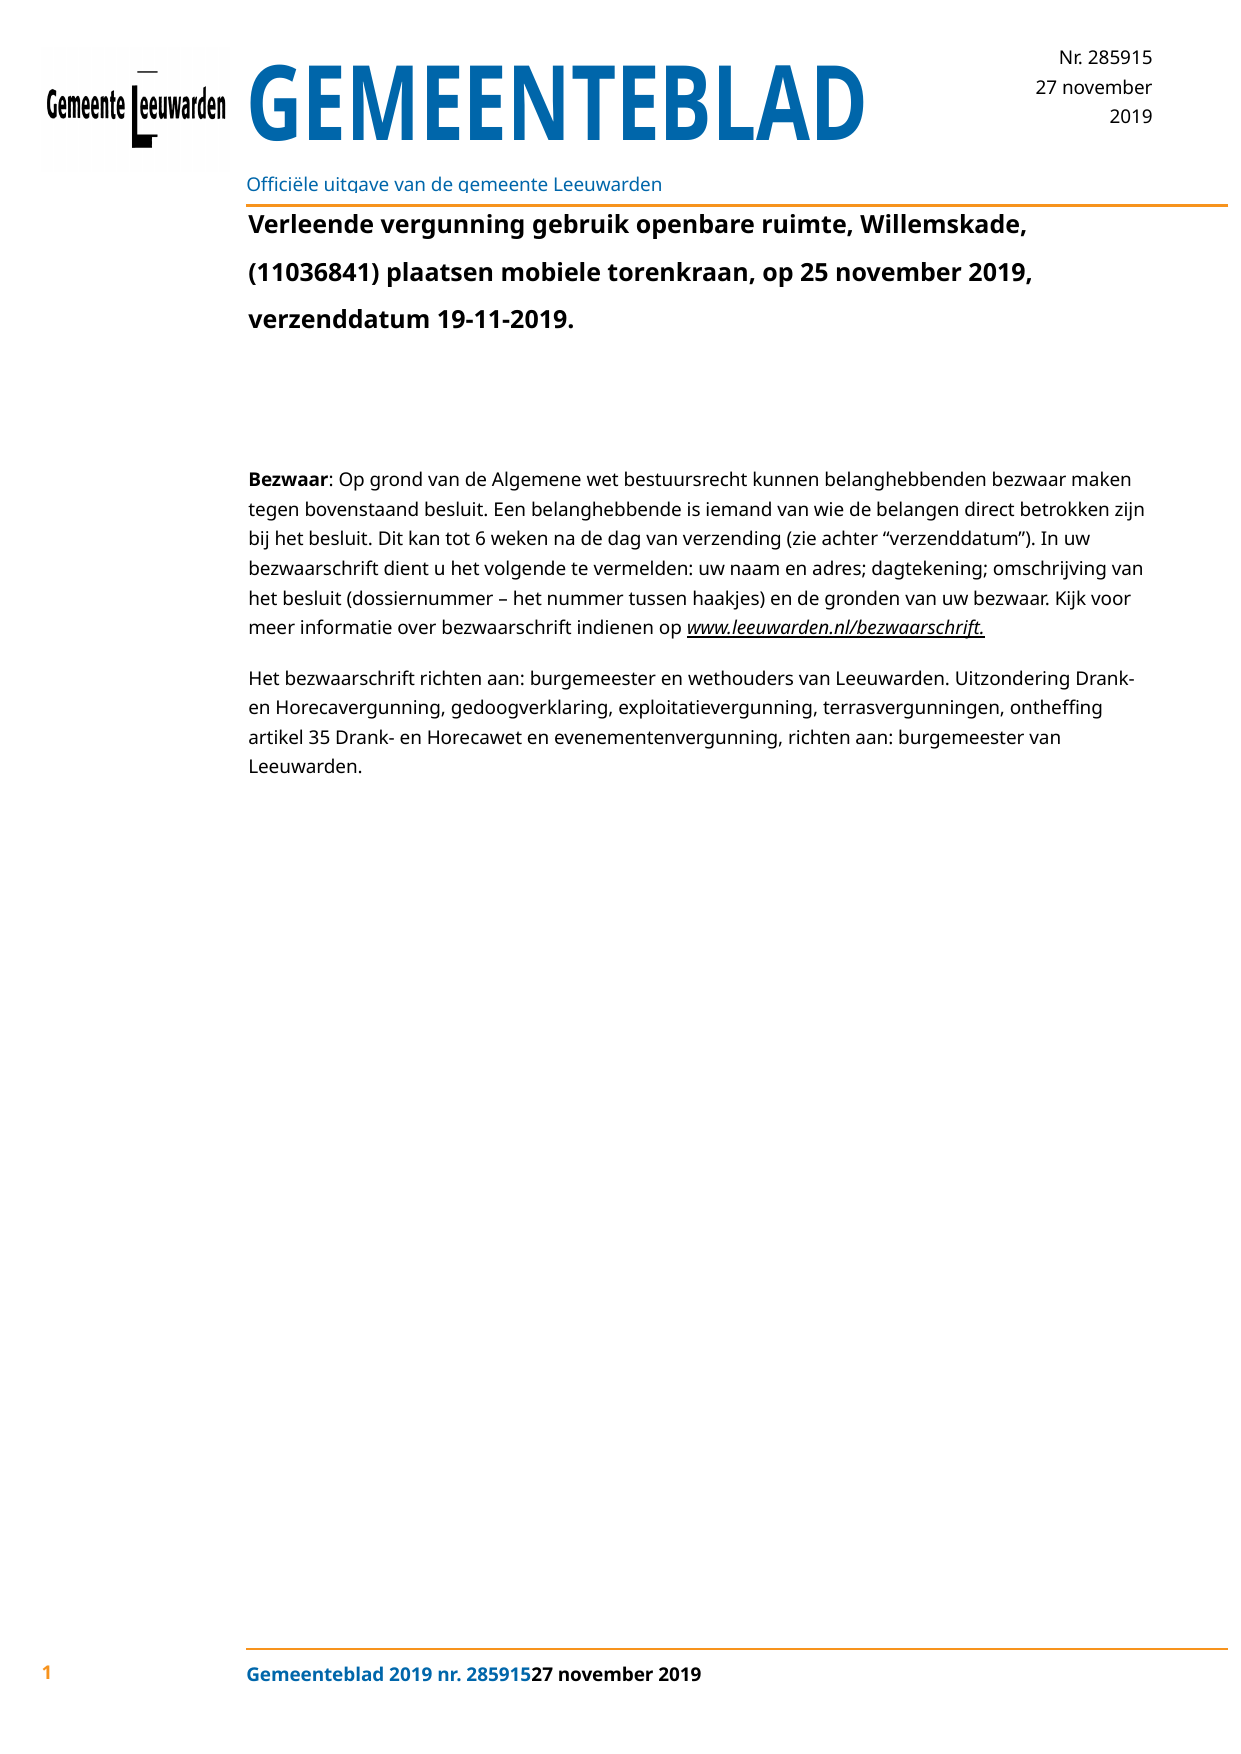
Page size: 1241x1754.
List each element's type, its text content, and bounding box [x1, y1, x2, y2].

picture [41, 47, 231, 172]
text Bezwaar: Op grond van de Algemene wet bestuursrecht kunnen belanghebbenden bezwaar maken tegen bovenstaand besluit. Een belanghebbende is iemand van wie de belangen direct betrokken zijn bij het besluit. Dit kan tot 6 weken na de dag van verzending (zie achter “verzenddatum”). In uw bezwaarschrift dient u het volgende te vermelden: uw naam en adres; dagtekening; omschrijving van het besluit (dossiernummer – het nummer tussen haakjes) en de gronden van uw bezwaar. Kijk voor meer informatie over bezwaarschrift indienen op www.leeuwarden.nl/bezwaarschrift. [248, 466, 1152, 640]
text Verleende vergunning gebruik openbare ruimte, Willemskade, (11036841) plaatsen mobiele torenkraan, op 25 november 2019, verzenddatum 19-11-2019. [248, 207, 1152, 336]
text Het bezwaarschrift richten aan: burgemeester en wethouders van Leeuwarden. Uitzondering Drank- en Horecavergunning, gedoogverklaring, exploitatievergunning, terrasvergunningen, ontheffing artikel 35 Drank- en Horecawet en evenementenvergunning, richten aan: burgemeester van Leeuwarden. [248, 665, 1152, 779]
